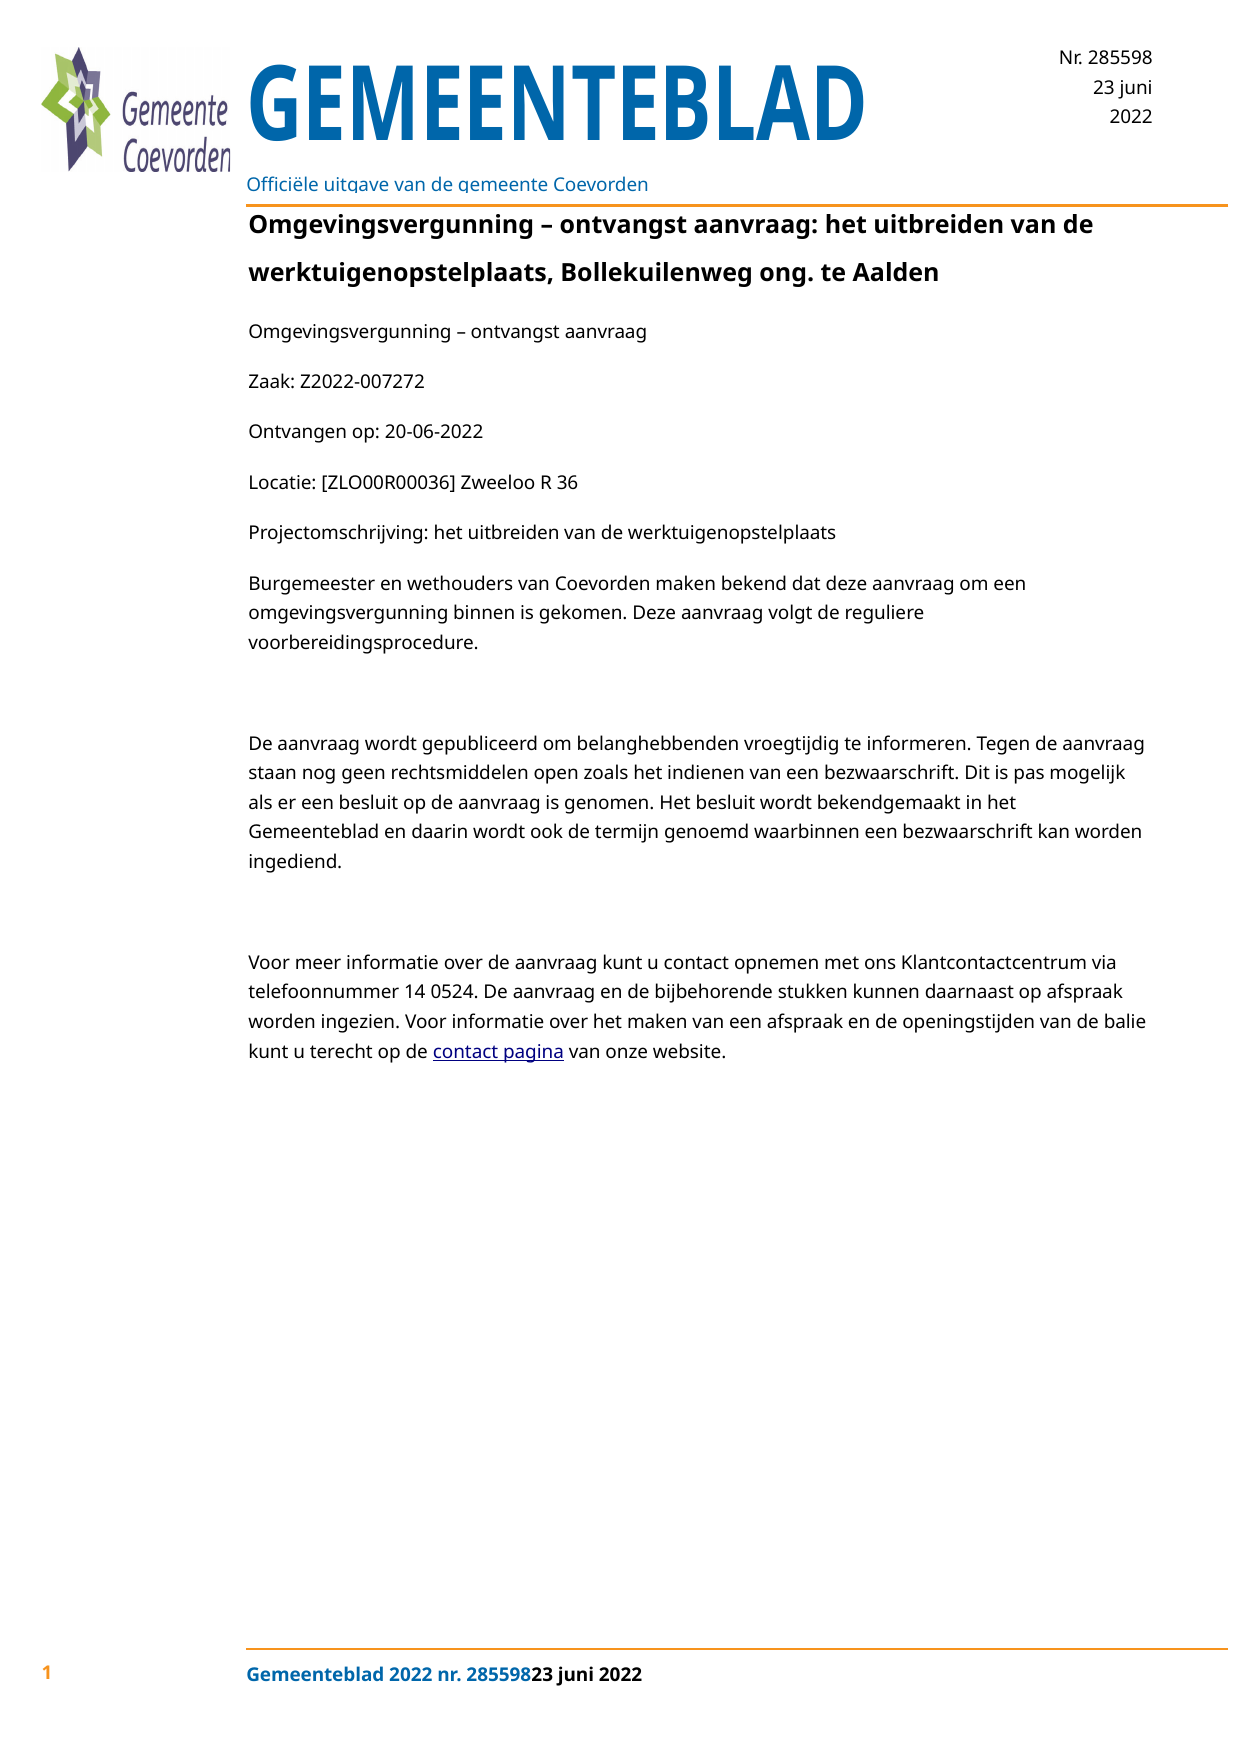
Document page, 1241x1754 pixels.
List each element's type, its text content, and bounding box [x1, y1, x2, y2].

text Burgemeester en wethouders van Coevorden maken bekend dat deze aanvraag om een omgevingsvergunning binnen is gekomen. Deze aanvraag volgt de reguliere voorbereidingsprocedure. [248, 570, 1152, 655]
text Ontvangen op: 20-06-2022 [248, 419, 1152, 444]
text Omgevingsvergunning – ontvangst aanvraag: het uitbreiden van de werktuigenopstelplaats, Bollekuilenweg ong. te Aalden [248, 207, 1152, 288]
text Omgevingsvergunning – ontvangst aanvraag [248, 318, 1152, 344]
text De aanvraag wordt gepubliceerd om belanghebbenden vroegtijdig te informeren. Tegen de aanvraag staan nog geen rechtsmiddelen open zoals het indienen van een bezwaarschrift. Dit is pas mogelijk als er een besluit op de aanvraag is genomen. Het besluit wordt bekendgemaakt in het Gemeenteblad en daarin wordt ook de termijn genoemd waarbinnen een bezwaarschrift kan worden ingediend. [248, 730, 1152, 874]
text Locatie: [ZLO00R00036] Zweeloo R 36 [248, 469, 1152, 495]
text Projectomschrijving: het uitbreiden van de werktuigenopstelplaats [248, 519, 1152, 545]
text Zaak: Z2022-007272 [248, 368, 1152, 394]
text Voor meer informatie over de aanvraag kunt u contact opnemen met ons Klantcontactcentrum via telefoonnummer 14 0524. De aanvraag en de bijbehorende stukken kunnen daarnaast op afspraak worden ingezien. Voor informatie over het maken van een afspraak en de openingstijden van de balie kunt u terecht op de contact pagina van onze website. [248, 949, 1152, 1064]
picture [41, 47, 231, 172]
